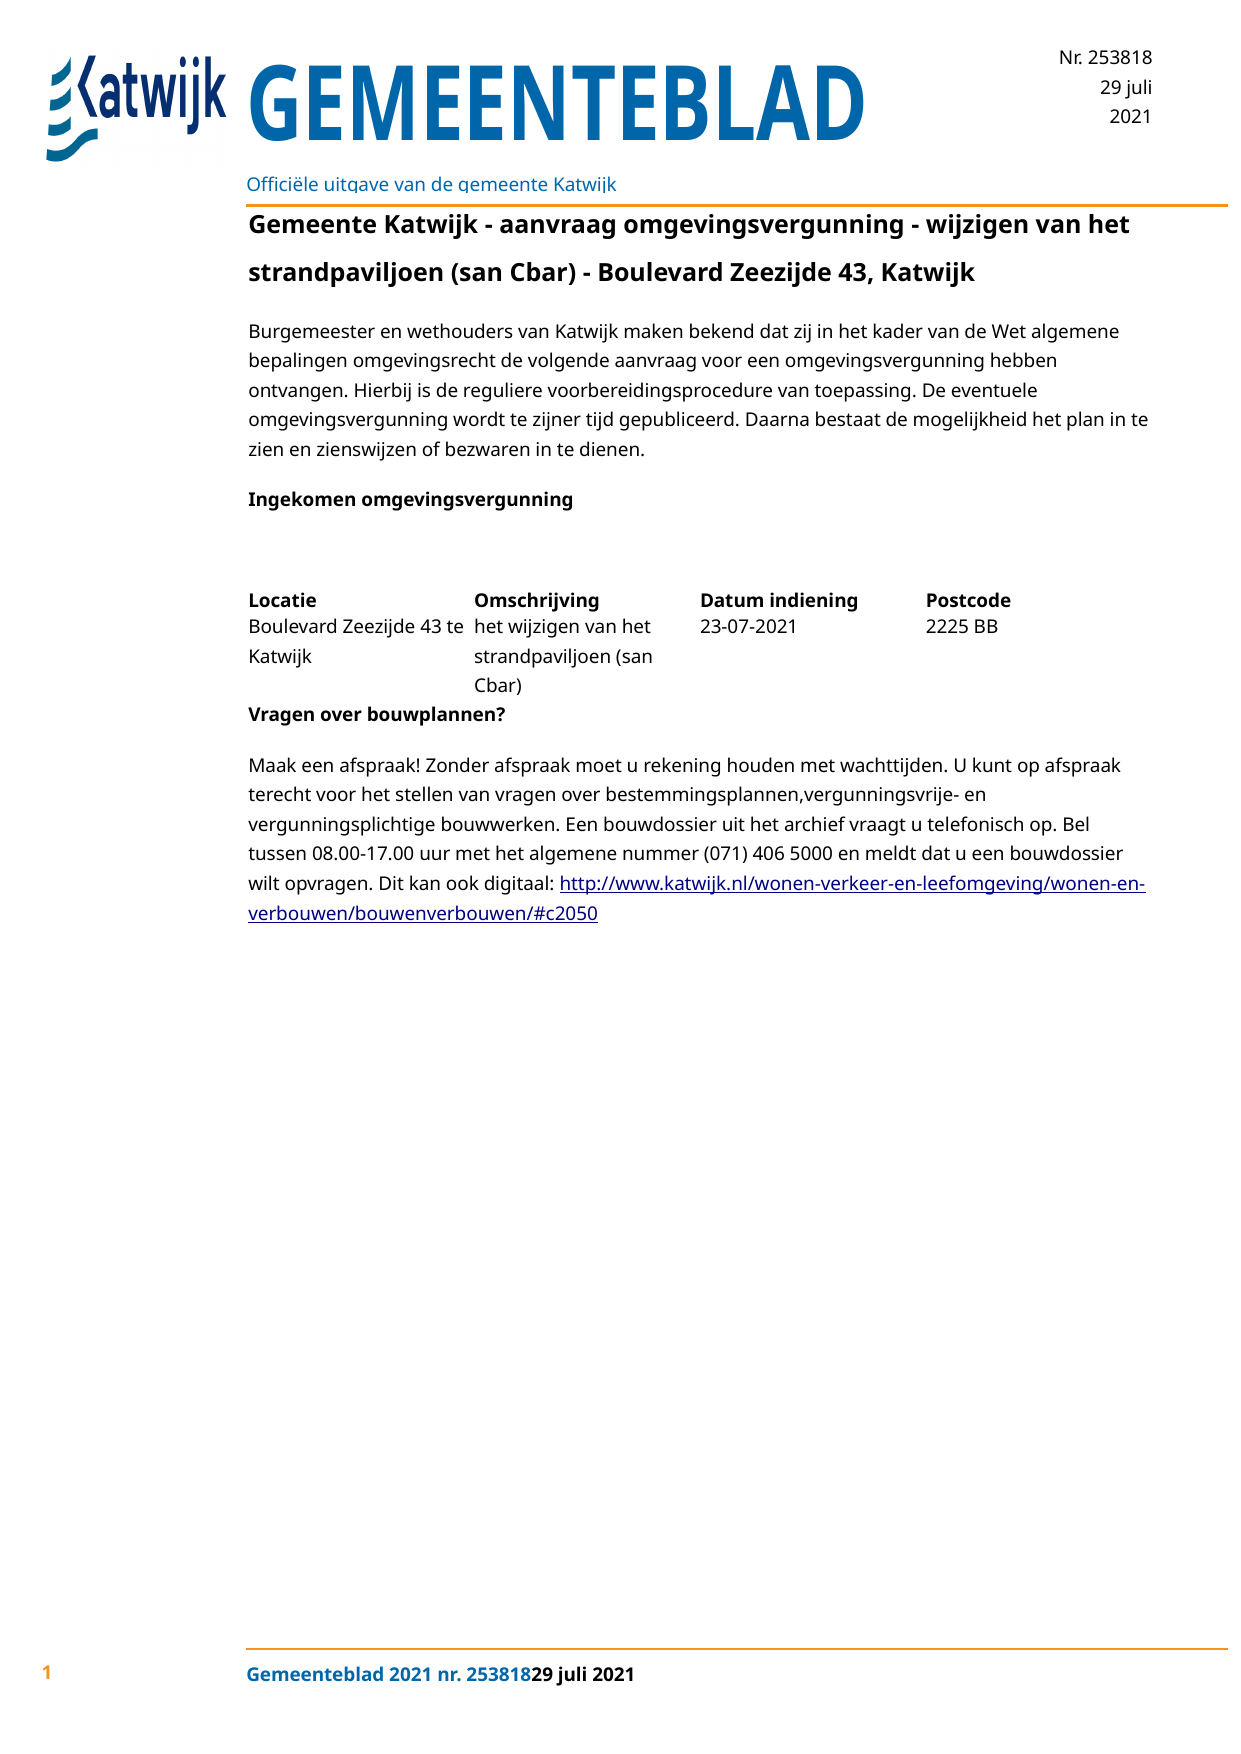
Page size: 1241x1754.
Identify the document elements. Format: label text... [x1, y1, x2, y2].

table_header Postcode [926, 588, 1152, 613]
text Maak een afspraak! Zonder afspraak moet u rekening houden met wachttijden. U kunt op afspraak terecht voor het stellen van vragen over bestemmingsplannen,vergunningsvrije- en vergunningsplichtige bouwwerken. Een bouwdossier uit het archief vraagt u telefonisch op. Bel tussen 08.00-17.00 uur met het algemene nummer (071) 406 5000 en meldt dat u een bouwdossier wilt opvragen. Dit kan ook digitaal: http://www.katwijk.nl/wonen-verkeer-en-leefomgeving/wonen-en-verbouwen/bouwenverbouwen/#c2050 [248, 752, 1152, 926]
text Vragen over bouwplannen? [248, 701, 1152, 727]
table_header Locatie [248, 588, 474, 613]
table_cell 2225 BB [926, 613, 1152, 698]
table_header Omschrijving [474, 588, 700, 613]
text Burgemeester en wethouders van Katwijk maken bekend dat zij in het kader van de Wet algemene bepalingen omgevingsrecht de volgende aanvraag voor een omgevingsvergunning hebben ontvangen. Hierbij is de reguliere voorbereidingsprocedure van toepassing. De eventuele omgevingsvergunning wordt te zijner tijd gepubliceerd. Daarna bestaat de mogelijkheid het plan in te zien en zienswijzen of bezwaren in te dienen. [248, 318, 1152, 462]
picture [41, 47, 231, 172]
text Gemeente Katwijk - aanvraag omgevingsvergunning - wijzigen van het strandpaviljoen (san Cbar) - Boulevard Zeezijde 43, Katwijk [248, 207, 1152, 288]
table_cell het wijzigen van het strandpaviljoen (san Cbar) [474, 613, 700, 698]
table_cell 23-07-2021 [700, 613, 926, 698]
text Ingekomen omgevingsvergunning [248, 487, 1152, 512]
table_header Datum indiening [700, 588, 926, 613]
table_cell Boulevard Zeezijde 43 te Katwijk [248, 613, 474, 698]
